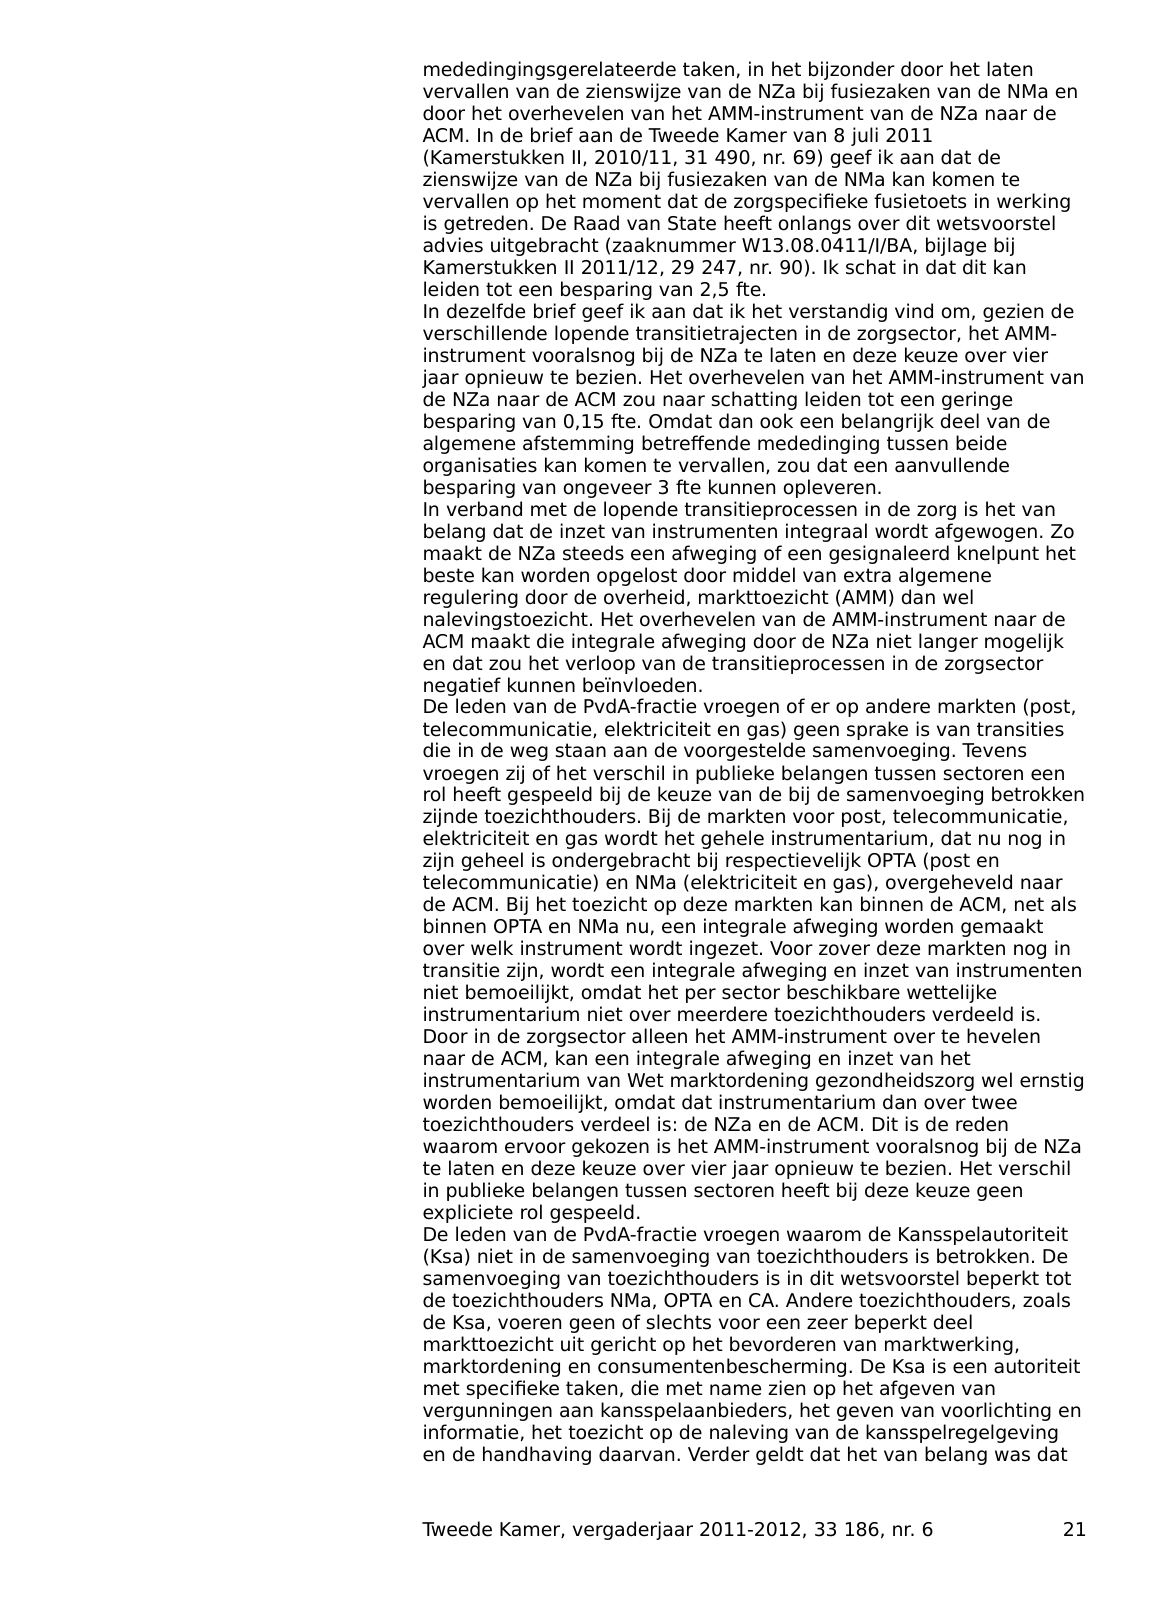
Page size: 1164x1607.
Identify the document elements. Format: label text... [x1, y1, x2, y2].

text In dezelfde brief geef ik aan dat ik het verstandig vind om, gezien de verschillende lopende transitietrajecten in de zorgsector, het AMM-instrument vooralsnog bij de NZa te laten en deze keuze over vier jaar opnieuw te bezien. Het overhevelen van het AMM-instrument van de NZa naar de ACM zou naar schatting leiden tot een geringe besparing van 0,15 fte. Omdat dan ook een belangrijk deel van de algemene afstemming betreffende mededinging tussen beide organisaties kan komen te vervallen, zou dat een aanvullende besparing van ongeveer 3 fte kunnen opleveren. [422, 301, 1087, 499]
text mededingingsgerelateerde taken, in het bijzonder door het laten vervallen van de zienswijze van de NZa bij fusiezaken van de NMa en door het overhevelen van het AMM-instrument van de NZa naar de ACM. In de brief aan de Tweede Kamer van 8 juli 2011 (Kamerstukken II, 2010/11, 31 490, nr. 69) geef ik aan dat de zienswijze van de NZa bij fusiezaken van de NMa kan komen te vervallen op het moment dat de zorgspecifieke fusietoets in werking is getreden. De Raad van State heeft onlangs over dit wetsvoorstel advies uitgebracht (zaaknummer W13.08.0411/I/BA, bijlage bij Kamerstukken II 2011/12, 29 247, nr. 90). Ik schat in dat dit kan leiden tot een besparing van 2,5 fte. [422, 59, 1087, 301]
text De leden van de PvdA-fractie vroegen waarom de Kansspelautoriteit (Ksa) niet in de samenvoeging van toezichthouders is betrokken. De samenvoeging van toezichthouders is in dit wetsvoorstel beperkt tot de toezichthouders NMa, OPTA en CA. Andere toezichthouders, zoals de Ksa, voeren geen of slechts voor een zeer beperkt deel markttoezicht uit gericht op het bevorderen van marktwerking, marktordening en consumentenbescherming. De Ksa is een autoriteit met specifieke taken, die met name zien op het afgeven van vergunningen aan kansspelaanbieders, het geven van voorlichting en informatie, het toezicht op de naleving van de kansspelregelgeving en de handhaving daarvan. Verder geldt dat het van belang was dat [422, 1224, 1087, 1466]
text De leden van de PvdA-fractie vroegen of er op andere markten (post, telecommunicatie, elektriciteit en gas) geen sprake is van transities die in de weg staan aan de voorgestelde samenvoeging. Tevens vroegen zij of het verschil in publieke belangen tussen sectoren een rol heeft gespeeld bij de keuze van de bij de samenvoeging betrokken zijnde toezichthouders. Bij de markten voor post, telecommunicatie, elektriciteit en gas wordt het gehele instrumentarium, dat nu nog in zijn geheel is ondergebracht bij respectievelijk OPTA (post en telecommunicatie) en NMa (elektriciteit en gas), overgeheveld naar de ACM. Bij het toezicht op deze markten kan binnen de ACM, net als binnen OPTA en NMa nu, een integrale afweging worden gemaakt over welk instrument wordt ingezet. Voor zover deze markten nog in transitie zijn, wordt een integrale afweging en inzet van instrumenten niet bemoeilijkt, omdat het per sector beschikbare wettelijke instrumentarium niet over meerdere toezichthouders verdeeld is. Door in de zorgsector alleen het AMM-instrument over te hevelen naar de ACM, kan een integrale afweging en inzet van het instrumentarium van Wet marktordening gezondheidszorg wel ernstig worden bemoeilijkt, omdat dat instrumentarium dan over twee toezichthouders verdeel is: de NZa en de ACM. Dit is de reden waarom ervoor gekozen is het AMM-instrument vooralsnog bij de NZa te laten en deze keuze over vier jaar opnieuw te bezien. Het verschil in publieke belangen tussen sectoren heeft bij deze keuze geen expliciete rol gespeeld. [422, 696, 1087, 1224]
text In verband met de lopende transitieprocessen in de zorg is het van belang dat de inzet van instrumenten integraal wordt afgewogen. Zo maakt de NZa steeds een afweging of een gesignaleerd knelpunt het beste kan worden opgelost door middel van extra algemene regulering door de overheid, markttoezicht (AMM) dan wel nalevingstoezicht. Het overhevelen van de AMM-instrument naar de ACM maakt die integrale afweging door de NZa niet langer mogelijk en dat zou het verloop van de transitieprocessen in de zorgsector negatief kunnen beïnvloeden. [422, 499, 1087, 696]
